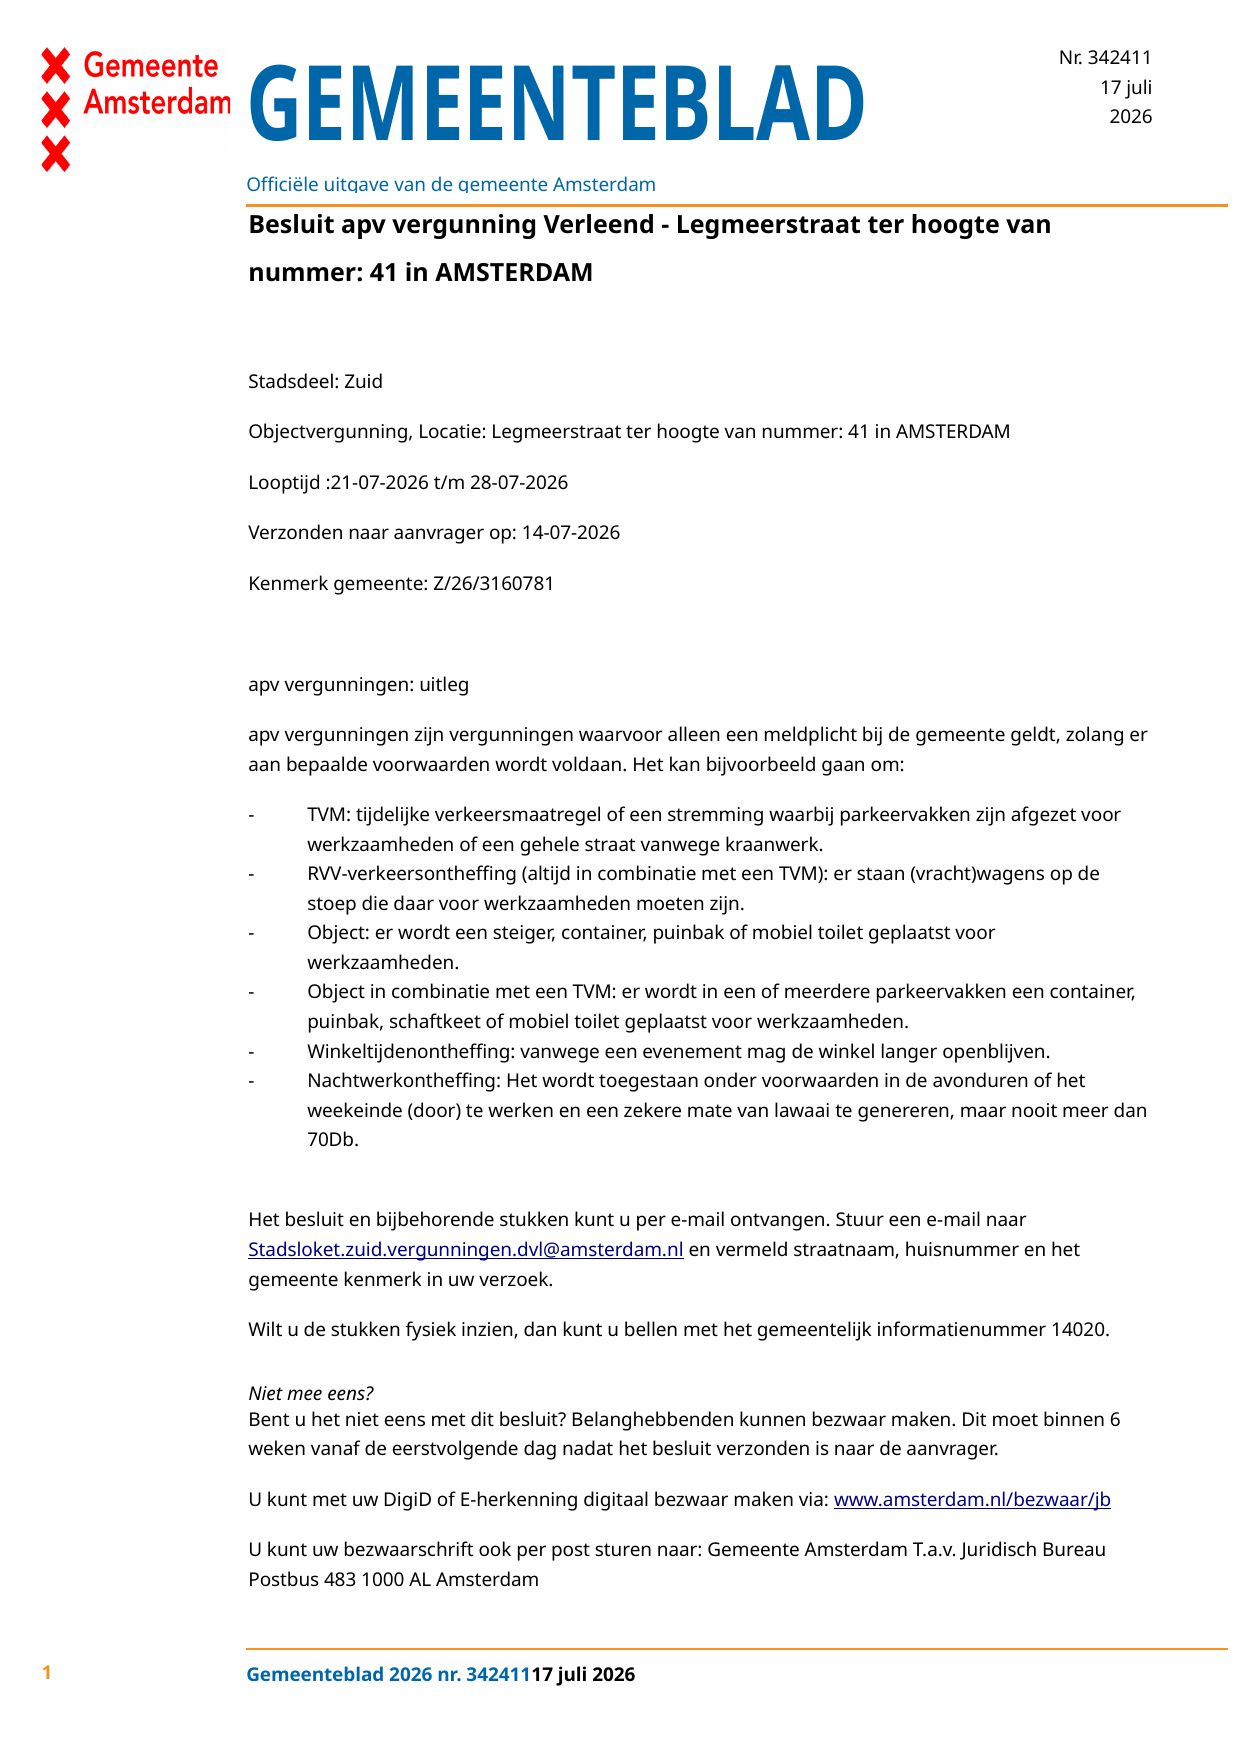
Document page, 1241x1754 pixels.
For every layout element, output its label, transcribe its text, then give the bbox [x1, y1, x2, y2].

list RVV-verkeersontheffing (altijd in combinatie met een TVM): er staan (vracht)wagens op de stoep die daar voor werkzaamheden moeten zijn. [248, 860, 1152, 916]
text U kunt met uw DigiD of E-herkenning digitaal bezwaar maken via: www.amsterdam.nl/bezwaar/jb [248, 1486, 1152, 1512]
text Niet mee eens? [248, 1380, 1152, 1406]
text Looptijd :21-07-2026 t/m 28-07-2026 [248, 469, 1152, 495]
text Stadsdeel: Zuid [248, 368, 1152, 394]
text U kunt uw bezwaarschrift ook per post sturen naar: Gemeente Amsterdam T.a.v. Juridisch Bureau Postbus 483 1000 AL Amsterdam [248, 1536, 1152, 1592]
text Bent u het niet eens met dit besluit? Belanghebbenden kunnen bezwaar maken. Dit moet binnen 6 weken vanaf de eerstvolgende dag nadat het besluit verzonden is naar de aanvrager. [248, 1406, 1152, 1461]
text Wilt u de stukken fysiek inzien, dan kunt u bellen met het gemeentelijk informatienummer 14020. [248, 1316, 1152, 1342]
text apv vergunningen zijn vergunningen waarvoor alleen een meldplicht bij de gemeente geldt, zolang er aan bepaalde voorwaarden wordt voldaan. Het kan bijvoorbeeld gaan om: [248, 721, 1152, 777]
list Winkeltijdenontheffing: vanwege een evenement mag de winkel langer openblijven. [248, 1038, 1152, 1064]
list Object: er wordt een steiger, container, puinbak of mobiel toilet geplaatst voor werkzaamheden. [248, 919, 1152, 975]
text Verzonden naar aanvrager op: 14-07-2026 [248, 519, 1152, 545]
list Nachtwerkontheffing: Het wordt toegestaan onder voorwaarden in de avonduren of het weekeinde (door) te werken en een zekere mate van lawaai te genereren, maar nooit meer dan 70Db. [248, 1067, 1152, 1152]
text Kenmerk gemeente: Z/26/3160781 [248, 570, 1152, 596]
text Besluit apv vergunning Verleend - Legmeerstraat ter hoogte van nummer: 41 in AMSTERDAM [248, 207, 1152, 288]
text apv vergunningen: uitleg [248, 671, 1152, 697]
list TVM: tijdelijke verkeersmaatregel of een stremming waarbij parkeervakken zijn afgezet voor werkzaamheden of een gehele straat vanwege kraanwerk. [248, 801, 1152, 857]
text Objectvergunning, Locatie: Legmeerstraat ter hoogte van nummer: 41 in AMSTERDAM [248, 419, 1152, 444]
text Het besluit en bijbehorende stukken kunt u per e-mail ontvangen. Stuur een e-mail naar Stadsloket.zuid.vergunningen.dvl@amsterdam.nl en vermeld straatnaam, huisnummer en het gemeente kenmerk in uw verzoek. [248, 1207, 1152, 1292]
list Object in combinatie met een TVM: er wordt in een of meerdere parkeervakken een container, puinbak, schaftkeet of mobiel toilet geplaatst voor werkzaamheden. [248, 979, 1152, 1034]
picture [41, 47, 231, 172]
